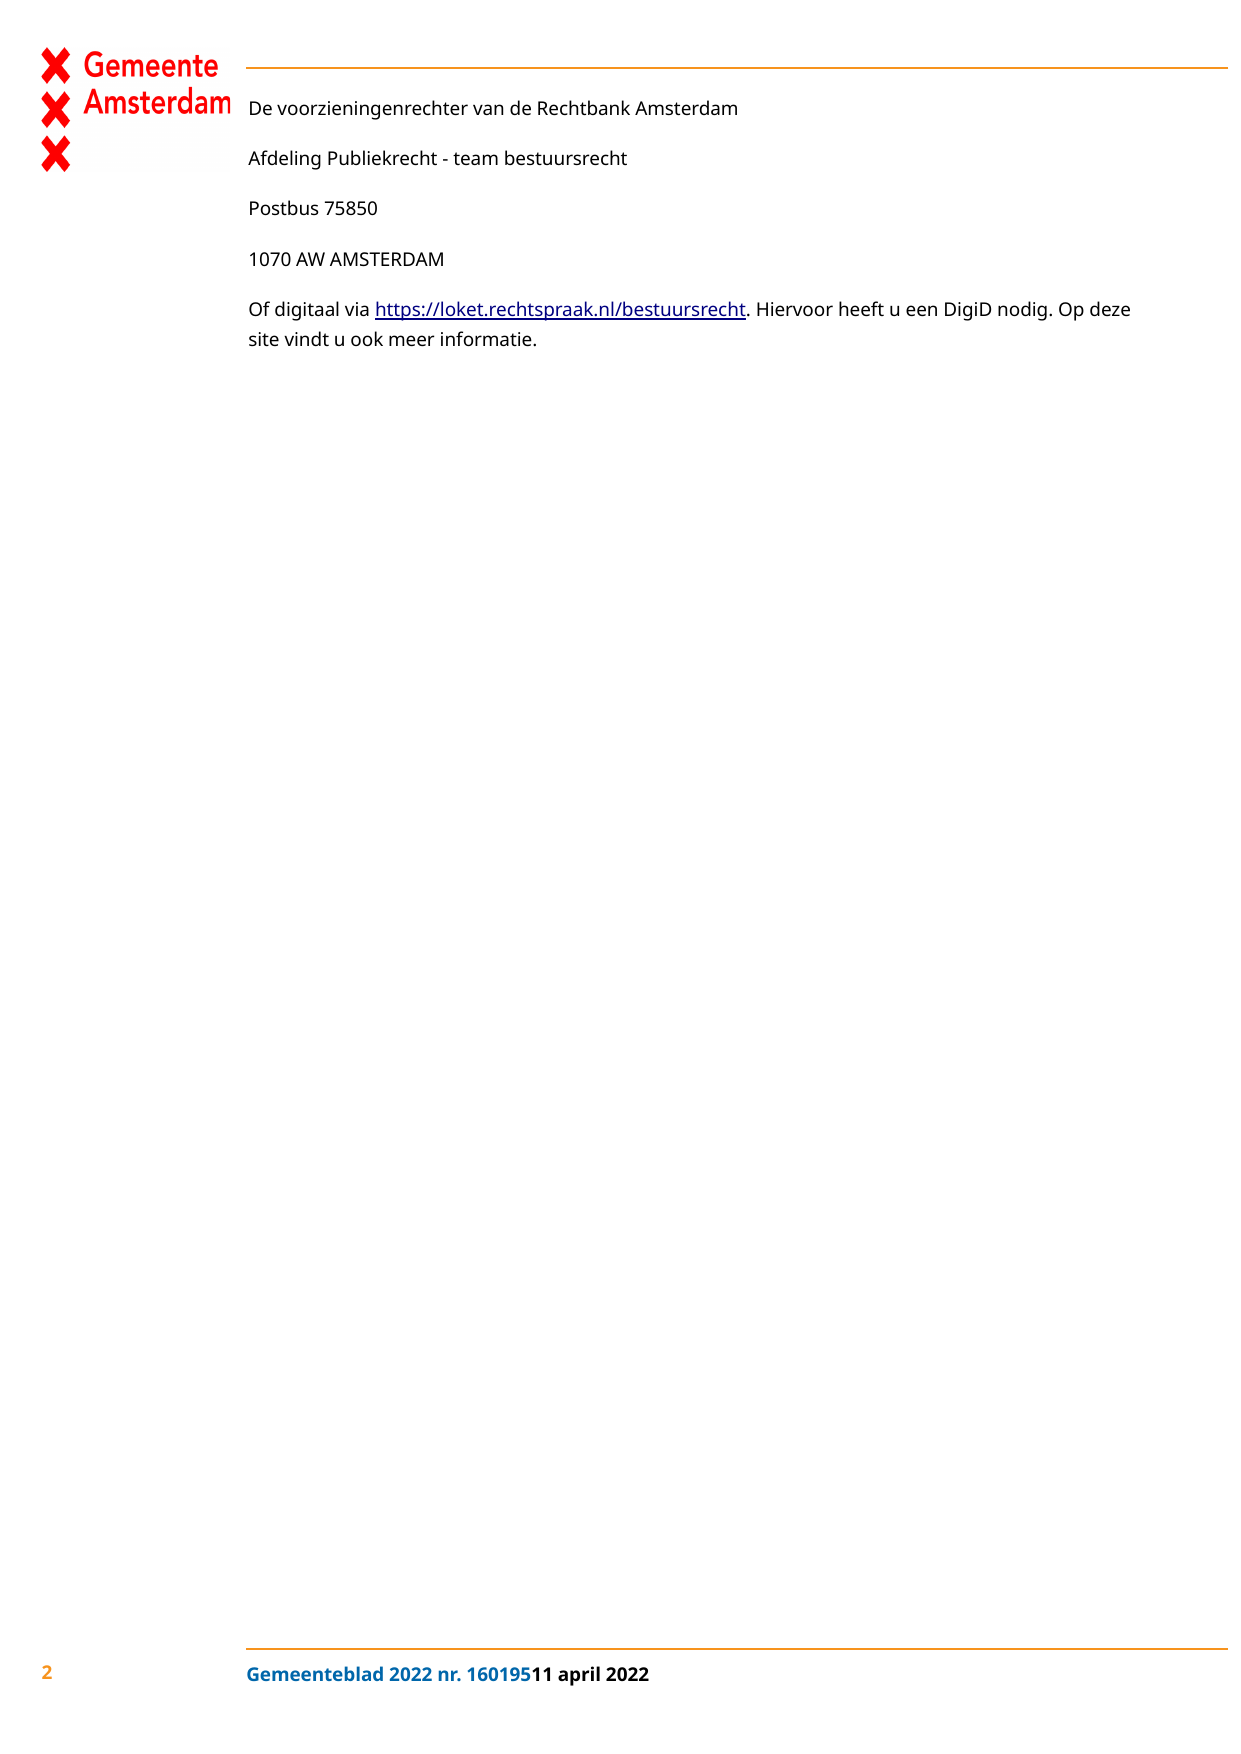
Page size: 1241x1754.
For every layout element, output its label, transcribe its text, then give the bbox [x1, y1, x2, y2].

picture [41, 47, 231, 172]
text De voorzieningenrechter van de Rechtbank Amsterdam [248, 95, 1152, 121]
text Of digitaal via https://loket.rechtspraak.nl/bestuursrecht. Hiervoor heeft u een DigiD nodig. Op deze site vindt u ook meer informatie. [248, 296, 1152, 352]
text 1070 AW AMSTERDAM [248, 246, 1152, 272]
text Afdeling Publiekrecht - team bestuursrecht [248, 145, 1152, 171]
text Postbus 75850 [248, 196, 1152, 221]
